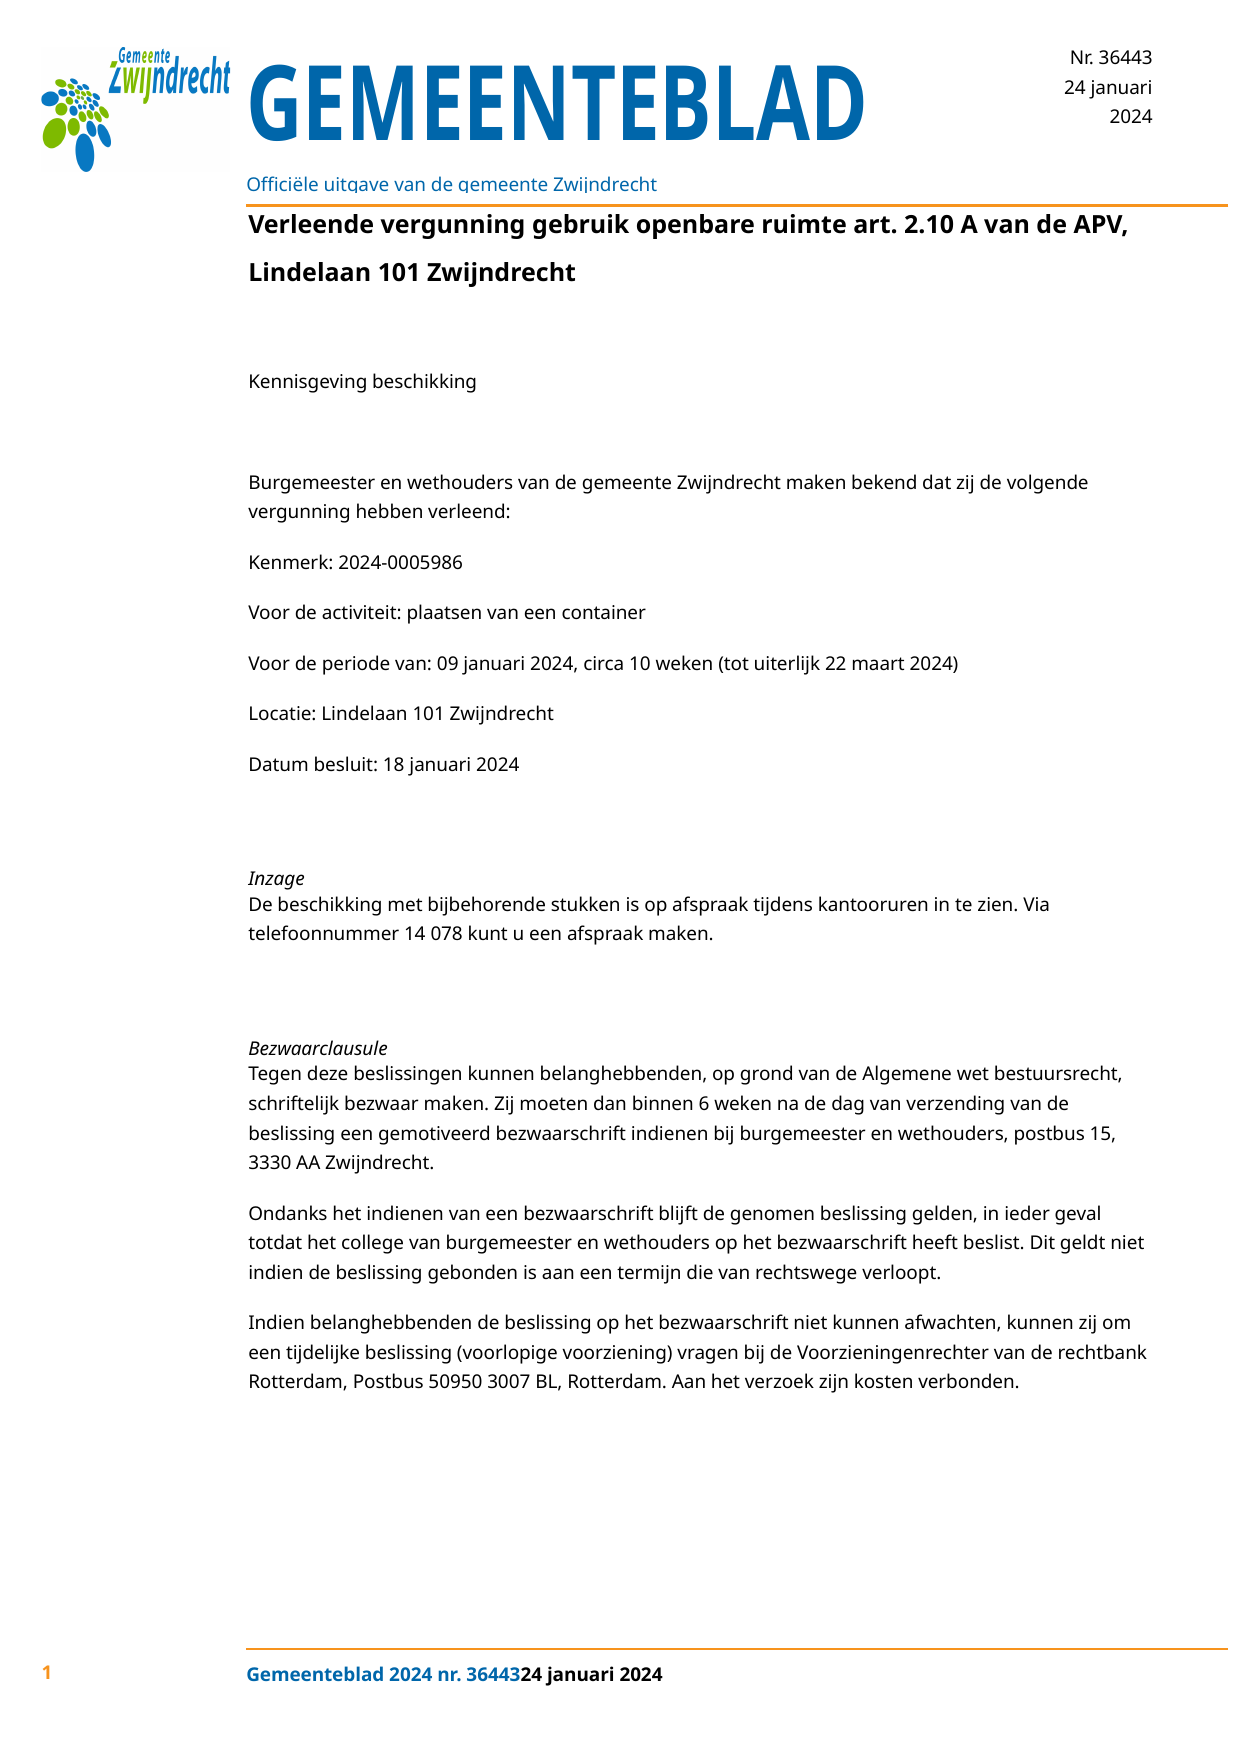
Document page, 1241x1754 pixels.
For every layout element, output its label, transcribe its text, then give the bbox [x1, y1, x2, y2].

text Voor de activiteit: plaatsen van een container [248, 599, 1152, 625]
text Kenmerk: 2024-0005986 [248, 549, 1152, 575]
text Voor de periode van: 09 januari 2024, circa 10 weken (tot uiterlijk 22 maart 2024) [248, 650, 1152, 676]
text Verleende vergunning gebruik openbare ruimte art. 2.10 A van de APV, Lindelaan 101 Zwijndrecht [248, 207, 1152, 288]
text Tegen deze beslissingen kunnen belanghebbenden, op grond van de Algemene wet bestuursrecht, schriftelijk bezwaar maken. Zij moeten dan binnen 6 weken na de dag van verzending van de beslissing een gemotiveerd bezwaarschrift indienen bij burgemeester en wethouders, postbus 15, 3330 AA Zwijndrecht. [248, 1061, 1152, 1175]
text Datum besluit: 18 januari 2024 [248, 751, 1152, 777]
text Locatie: Lindelaan 101 Zwijndrecht [248, 700, 1152, 726]
text Inzage [248, 865, 1152, 891]
text De beschikking met bijbehorende stukken is op afspraak tijdens kantooruren in te zien. Via telefoonnummer 14 078 kunt u een afspraak maken. [248, 891, 1152, 946]
text Burgemeester en wethouders van de gemeente Zwijndrecht maken bekend dat zij de volgende vergunning hebben verleend: [248, 469, 1152, 524]
text Kennisgeving beschikking [248, 368, 1152, 394]
text Ondanks het indienen van een bezwaarschrift blijft de genomen beslissing gelden, in ieder geval totdat het college van burgemeester en wethouders op het bezwaarschrift heeft beslist. Dit geldt niet indien de beslissing gebonden is aan een termijn die van rechtswege verloopt. [248, 1200, 1152, 1285]
text Bezwaarclausule [248, 1035, 1152, 1061]
text Indien belanghebbenden de beslissing op het bezwaarschrift niet kunnen afwachten, kunnen zij om een tijdelijke beslissing (voorlopige voorziening) vragen bij de Voorzieningenrechter van de rechtbank Rotterdam, Postbus 50950 3007 BL, Rotterdam. Aan het verzoek zijn kosten verbonden. [248, 1309, 1152, 1394]
picture [41, 47, 231, 172]
